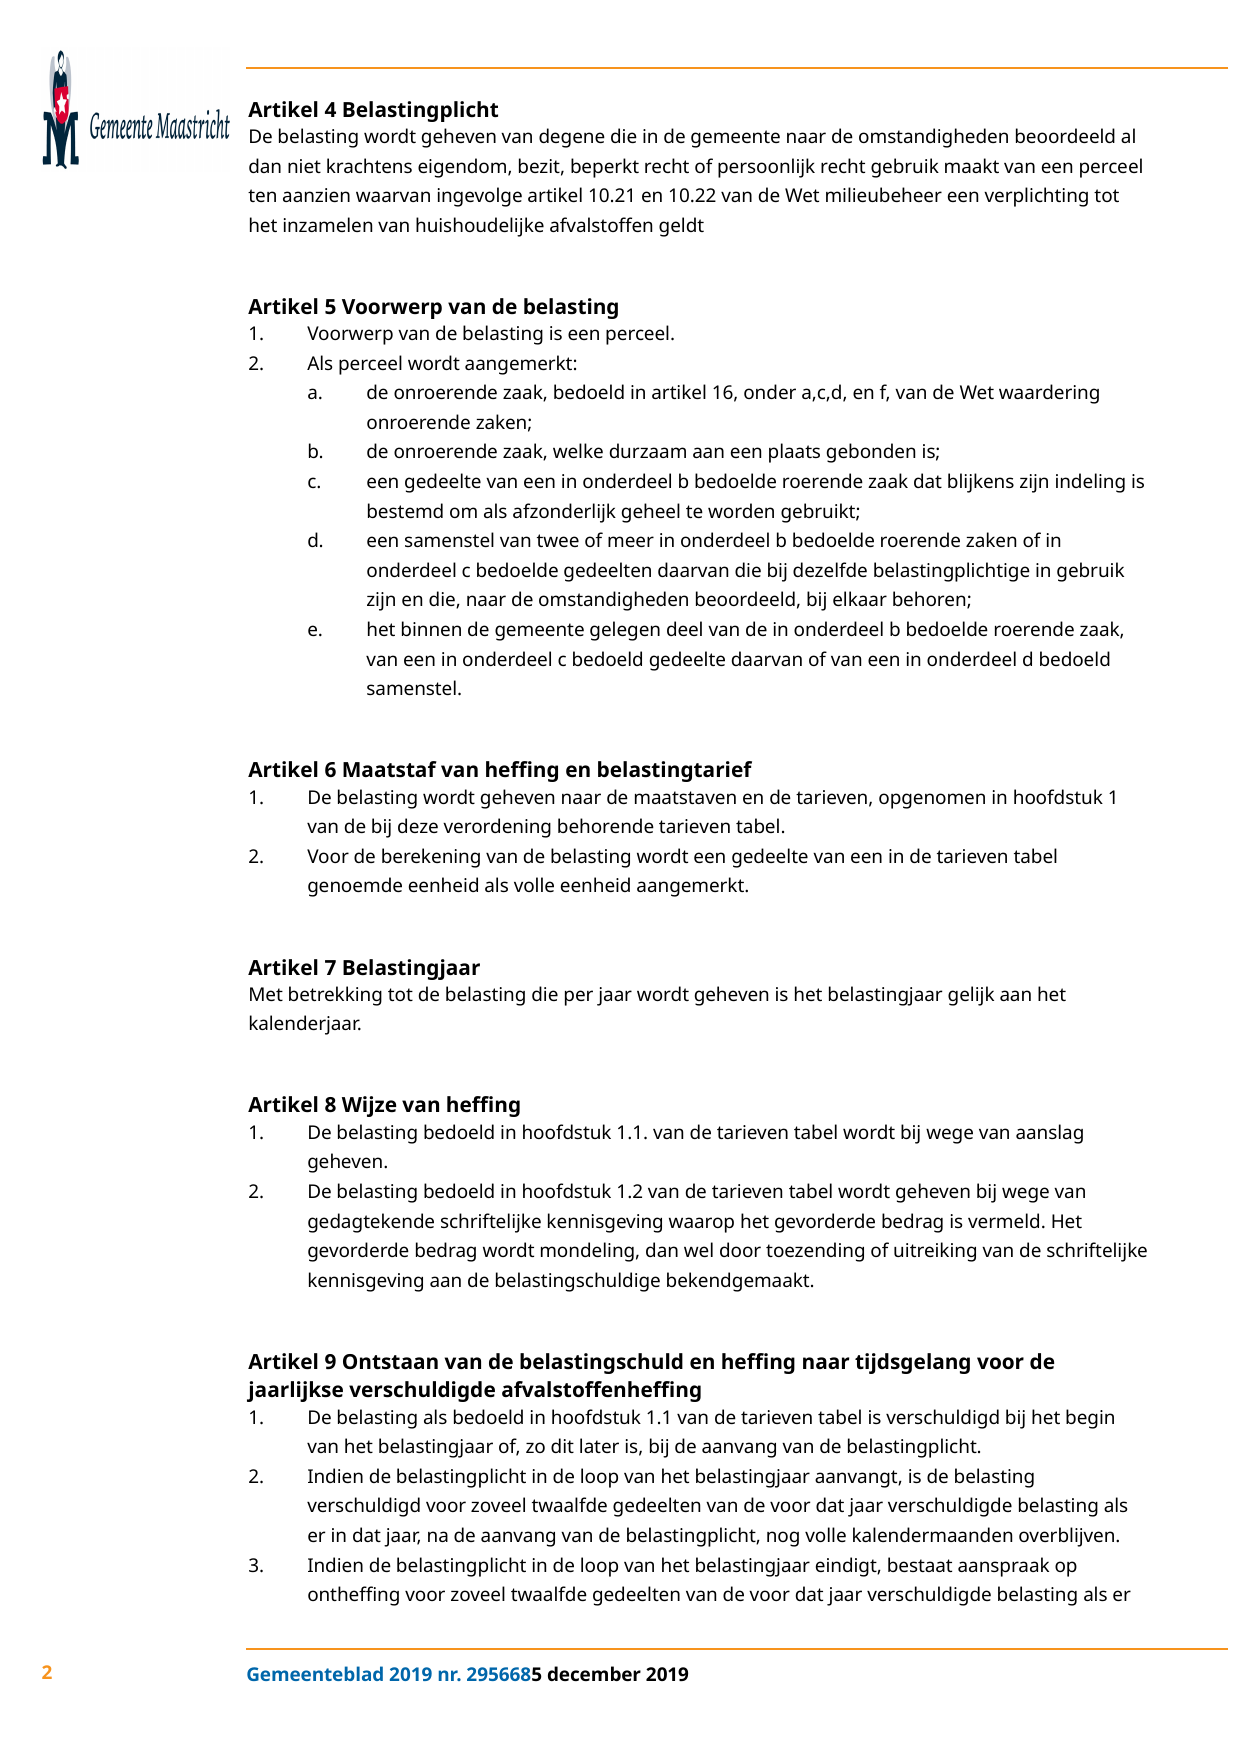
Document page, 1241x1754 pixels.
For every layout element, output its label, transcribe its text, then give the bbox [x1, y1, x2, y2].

list De belasting wordt geheven naar de maatstaven en de tarieven, opgenomen in hoofdstuk 1 van de bij deze verordening behorende tarieven tabel. [248, 784, 1152, 839]
list de onroerende zaak, bedoeld in artikel 16, onder a,c,d, en f, van de Wet waardering onroerende zaken; [307, 379, 1152, 435]
list Als perceel wordt aangemerkt: [248, 350, 1152, 376]
picture [41, 47, 231, 172]
list een gedeelte van een in onderdeel b bedoelde roerende zaak dat blijkens zijn indeling is bestemd om als afzonderlijk geheel te worden gebruikt; [307, 468, 1152, 524]
list Indien de belastingplicht in de loop van het belastingjaar aanvangt, is de belasting verschuldigd voor zoveel twaalfde gedeelten van de voor dat jaar verschuldigde belasting als er in dat jaar, na de aanvang van de belastingplicht, nog volle kalendermaanden overblijven. [248, 1463, 1152, 1548]
list het binnen de gemeente gelegen deel van de in onderdeel b bedoelde roerende zaak, van een in onderdeel c bedoeld gedeelte daarvan of van een in onderdeel d bedoeld samenstel. [307, 616, 1152, 701]
text Artikel 6 Maatstaf van heffing en belastingtarief [248, 755, 1152, 784]
text Artikel 4 Belastingplicht [248, 95, 1152, 123]
text De belasting wordt geheven van degene die in de gemeente naar de omstandigheden beoordeeld al dan niet krachtens eigendom, bezit, beperkt recht of persoonlijk recht gebruik maakt van een perceel ten aanzien waarvan ingevolge artikel 10.21 en 10.22 van de Wet milieubeheer een verplichting tot het inzamelen van huishoudelijke afvalstoffen geldt [248, 123, 1152, 238]
text Artikel 5 Voorwerp van de belasting [248, 292, 1152, 320]
list de onroerende zaak, welke durzaam aan een plaats gebonden is; [307, 439, 1152, 464]
list De belasting bedoeld in hoofdstuk 1.1. van de tarieven tabel wordt bij wege van aanslag geheven. [248, 1119, 1152, 1174]
list een samenstel van twee of meer in onderdeel b bedoelde roerende zaken of in onderdeel c bedoelde gedeelten daarvan die bij dezelfde belastingplichtige in gebruik zijn en die, naar de omstandigheden beoordeeld, bij elkaar behoren; [307, 527, 1152, 612]
list Voor de berekening van de belasting wordt een gedeelte van een in de tarieven tabel genoemde eenheid als volle eenheid aangemerkt. [248, 843, 1152, 898]
list Voorwerp van de belasting is een perceel. [248, 320, 1152, 346]
text Artikel 7 Belastingjaar [248, 953, 1152, 981]
list De belasting als bedoeld in hoofdstuk 1.1 van de tarieven tabel is verschuldigd bij het begin van het belastingjaar of, zo dit later is, bij de aanvang van de belastingplicht. [248, 1404, 1152, 1459]
list De belasting bedoeld in hoofdstuk 1.2 van de tarieven tabel wordt geheven bij wege van gedagtekende schriftelijke kennisgeving waarop het gevorderde bedrag is vermeld. Het gevorderde bedrag wordt mondeling, dan wel door toezending of uitreiking van de schriftelijke kennisgeving aan de belastingschuldige bekendgemaakt. [248, 1178, 1152, 1293]
text Met betrekking tot de belasting die per jaar wordt geheven is het belastingjaar gelijk aan het kalenderjaar. [248, 981, 1152, 1036]
list Indien de belastingplicht in de loop van het belastingjaar eindigt, bestaat aanspraak op ontheffing voor zoveel twaalfde gedeelten van de voor dat jaar verschuldigde belasting als er [248, 1552, 1152, 1607]
text Artikel 9 Ontstaan van de belastingschuld en heffing naar tijdsgelang voor de jaarlijkse verschuldigde afvalstoffenheffing [248, 1347, 1152, 1404]
text Artikel 8 Wijze van heffing [248, 1091, 1152, 1119]
